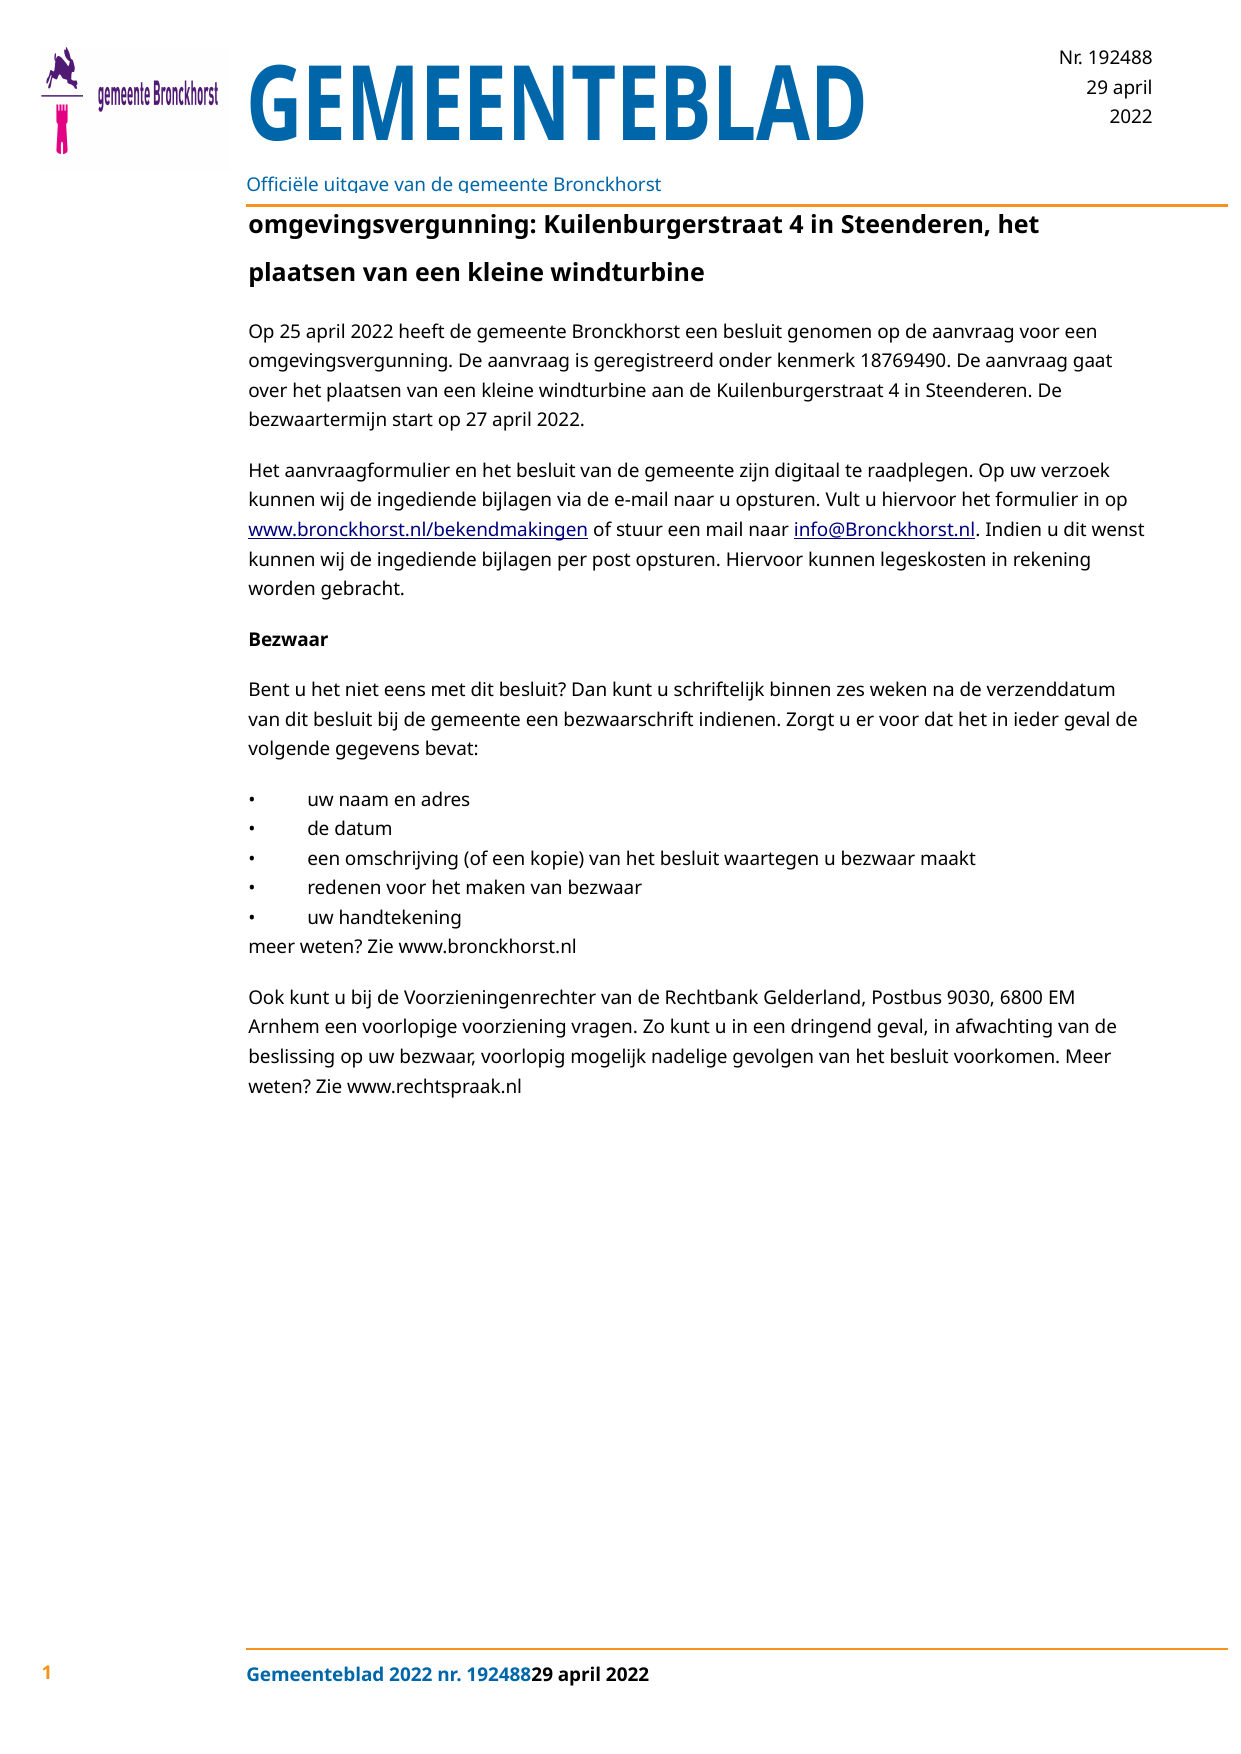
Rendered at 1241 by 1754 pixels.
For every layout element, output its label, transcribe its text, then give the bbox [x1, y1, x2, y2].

picture [41, 47, 231, 172]
text Bezwaar [248, 626, 1152, 652]
text Op 25 april 2022 heeft de gemeente Bronckhorst een besluit genomen op de aanvraag voor een omgevingsvergunning. De aanvraag is geregistreerd onder kenmerk 18769490. De aanvraag gaat over het plaatsen van een kleine windturbine aan de Kuilenburgerstraat 4 in Steenderen. De bezwaartermijn start op 27 april 2022. [248, 318, 1152, 432]
text Ook kunt u bij de Voorzieningenrechter van de Rechtbank Gelderland, Postbus 9030, 6800 EM Arnhem een voorlopige voorziening vragen. Zo kunt u in een dringend geval, in afwachting van de beslissing op uw bezwaar, voorlopig mogelijk nadelige gevolgen van het besluit voorkomen. Meer weten? Zie www.rechtspraak.nl [248, 984, 1152, 1099]
text meer weten? Zie www.bronckhorst.nl [248, 934, 1152, 959]
list uw naam en adres [248, 786, 1152, 812]
list uw handtekening [248, 904, 1152, 930]
list redenen voor het maken van bezwaar [248, 874, 1152, 900]
text omgevingsvergunning: Kuilenburgerstraat 4 in Steenderen, het plaatsen van een kleine windturbine [248, 207, 1152, 288]
list de datum [248, 815, 1152, 841]
text Het aanvraagformulier en het besluit van de gemeente zijn digitaal te raadplegen. Op uw verzoek kunnen wij de ingediende bijlagen via de e-mail naar u opsturen. Vult u hiervoor het formulier in op www.bronckhorst.nl/bekendmakingen of stuur een mail naar info@Bronckhorst.nl. Indien u dit wenst kunnen wij de ingediende bijlagen per post opsturen. Hiervoor kunnen legeskosten in rekening worden gebracht. [248, 457, 1152, 601]
text Bent u het niet eens met dit besluit? Dan kunt u schriftelijk binnen zes weken na de verzenddatum van dit besluit bij de gemeente een bezwaarschrift indienen. Zorgt u er voor dat het in ieder geval de volgende gegevens bevat: [248, 676, 1152, 761]
list een omschrijving (of een kopie) van het besluit waartegen u bezwaar maakt [248, 845, 1152, 871]
